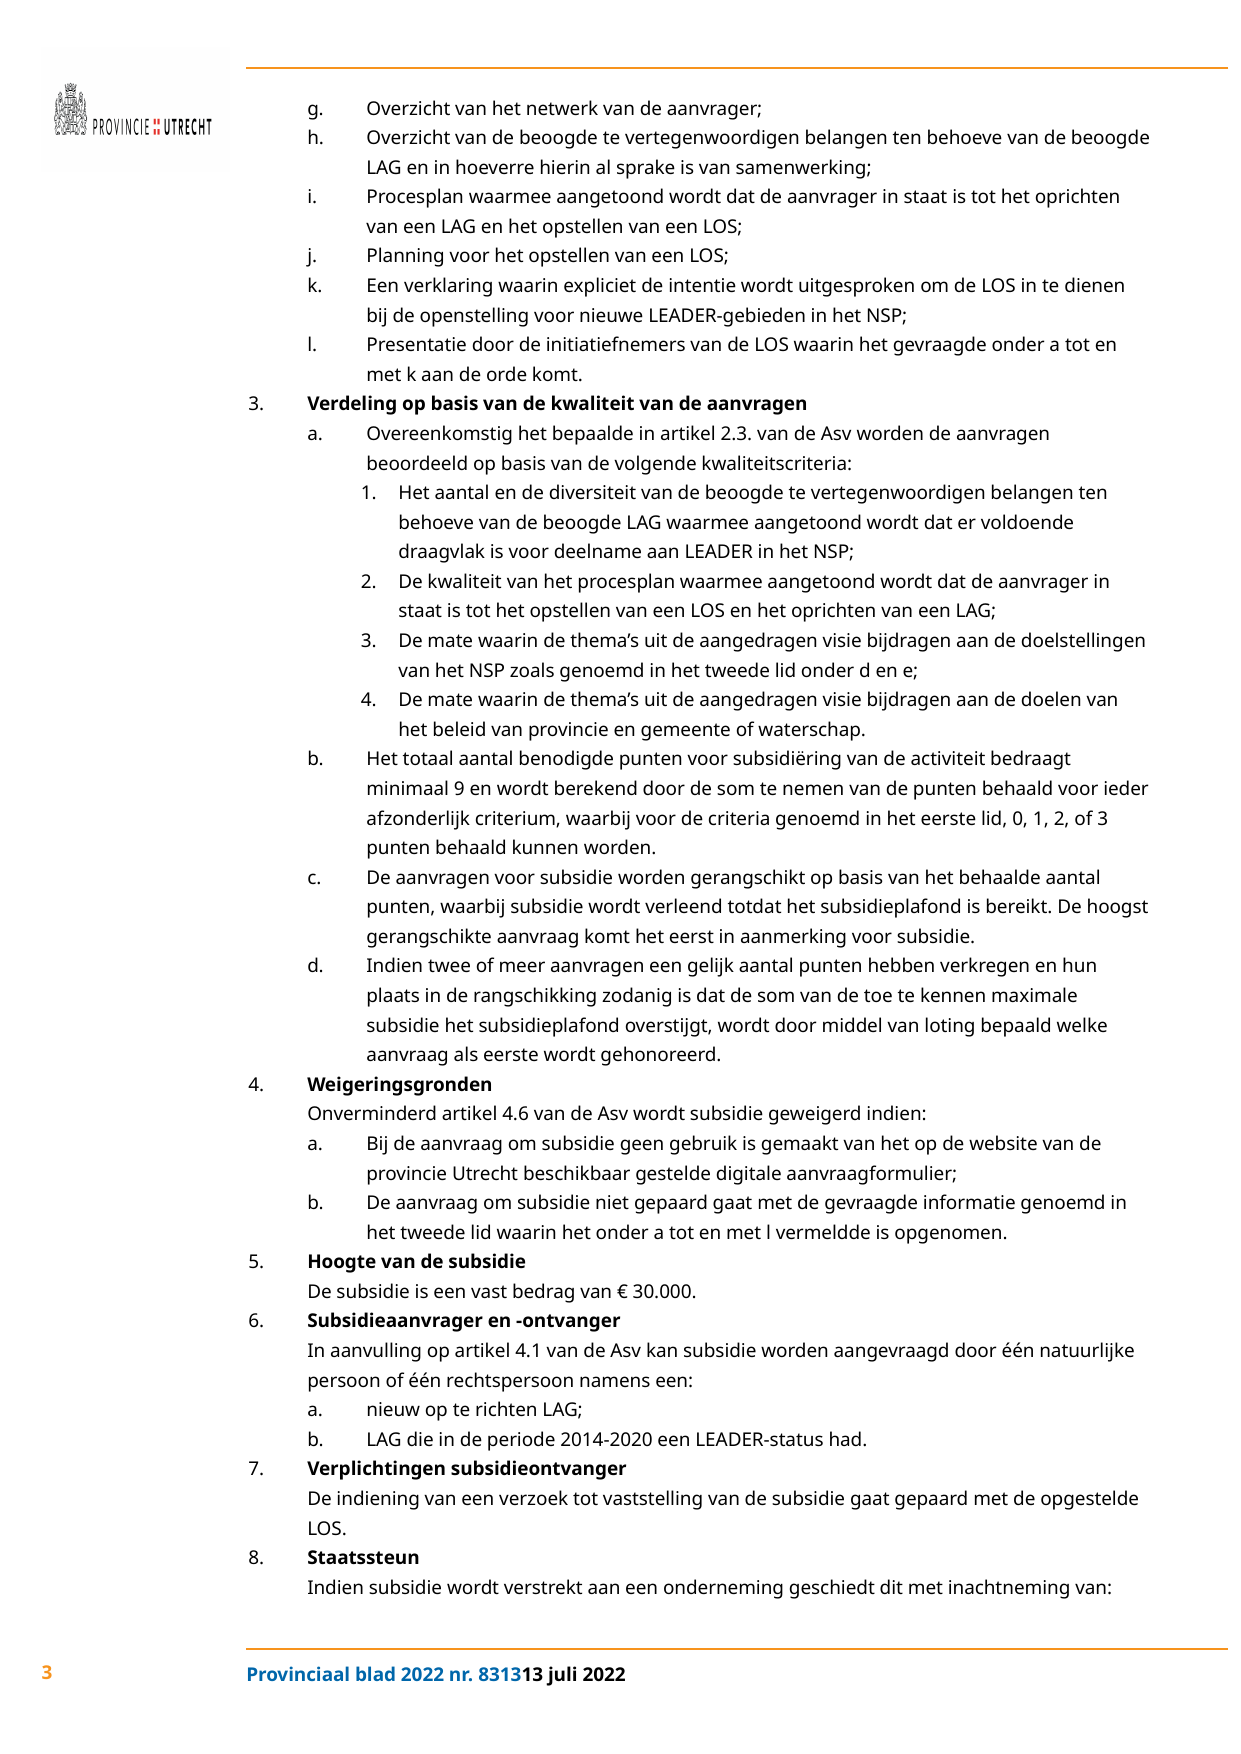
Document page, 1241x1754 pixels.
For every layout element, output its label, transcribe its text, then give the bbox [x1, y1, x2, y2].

list Het aantal en de diversiteit van de beoogde te vertegenwoordigen belangen ten behoeve van de beoogde LAG waarmee aangetoond wordt dat er voldoende draagvlak is voor deelname aan LEADER in het NSP; [361, 479, 1152, 564]
list LAG die in de periode 2014-2020 een LEADER-status had. [307, 1426, 1152, 1452]
list Verdeling op basis van de kwaliteit van de aanvragen [248, 391, 1152, 416]
list Een verklaring waarin expliciet de intentie wordt uitgesproken om de LOS in te dienen bij de openstelling voor nieuwe LEADER-gebieden in het NSP; [307, 272, 1152, 328]
list De mate waarin de thema’s uit de aangedragen visie bijdragen aan de doelstellingen van het NSP zoals genoemd in het tweede lid onder d en e; [361, 627, 1152, 683]
list Onverminderd artikel 4.6 van de Asv wordt subsidie geweigerd indien: [248, 1101, 1152, 1126]
list Procesplan waarmee aangetoond wordt dat de aanvrager in staat is tot het oprichten van een LAG en het opstellen van een LOS; [307, 183, 1152, 239]
list Indien subsidie wordt verstrekt aan een onderneming geschiedt dit met inachtneming van: [248, 1574, 1152, 1600]
list Weigeringsgronden [248, 1071, 1152, 1097]
list De indiening van een verzoek tot vaststelling van de subsidie gaat gepaard met de opgestelde LOS. [248, 1485, 1152, 1541]
list Bij de aanvraag om subsidie geen gebruik is gemaakt van het op de website van de provincie Utrecht beschikbaar gestelde digitale aanvraagformulier; [307, 1130, 1152, 1186]
list De kwaliteit van het procesplan waarmee aangetoond wordt dat de aanvrager in staat is tot het opstellen van een LOS en het oprichten van een LAG; [361, 568, 1152, 623]
list Overzicht van het netwerk van de aanvrager; [307, 95, 1152, 121]
list Verplichtingen subsidieontvanger [248, 1456, 1152, 1481]
list Subsidieaanvrager en -ontvanger [248, 1308, 1152, 1333]
list Presentatie door de initiatiefnemers van de LOS waarin het gevraagde onder a tot en met k aan de orde komt. [307, 331, 1152, 387]
list De aanvraag om subsidie niet gepaard gaat met de gevraagde informatie genoemd in het tweede lid waarin het onder a tot en met l vermeldde is opgenomen. [307, 1189, 1152, 1245]
list Het totaal aantal benodigde punten voor subsidiëring van de activiteit bedraagt minimaal 9 en wordt berekend door de som te nemen van de punten behaald voor ieder afzonderlijk criterium, waarbij voor de criteria genoemd in het eerste lid, 0, 1, 2, of 3 punten behaald kunnen worden. [307, 746, 1152, 860]
list In aanvulling op artikel 4.1 van de Asv kan subsidie worden aangevraagd door één natuurlijke persoon of één rechtspersoon namens een: [248, 1337, 1152, 1393]
list De aanvragen voor subsidie worden gerangschikt op basis van het behaalde aantal punten, waarbij subsidie wordt verleend totdat het subsidieplafond is bereikt. De hoogst gerangschikte aanvraag komt het eerst in aanmerking voor subsidie. [307, 864, 1152, 949]
list De mate waarin de thema’s uit de aangedragen visie bijdragen aan de doelen van het beleid van provincie en gemeente of waterschap. [361, 686, 1152, 742]
picture [41, 47, 231, 172]
list Planning voor het opstellen van een LOS; [307, 243, 1152, 268]
list Staatssteun [248, 1544, 1152, 1570]
list De subsidie is een vast bedrag van € 30.000. [248, 1278, 1152, 1304]
list Hoogte van de subsidie [248, 1248, 1152, 1274]
list Overeenkomstig het bepaalde in artikel 2.3. van de Asv worden de aanvragen beoordeeld op basis van de volgende kwaliteitscriteria: [307, 420, 1152, 476]
list nieuw op te richten LAG; [307, 1396, 1152, 1422]
list Indien twee of meer aanvragen een gelijk aantal punten hebben verkregen en hun plaats in de rangschikking zodanig is dat de som van de toe te kennen maximale subsidie het subsidieplafond overstijgt, wordt door middel van loting bepaald welke aanvraag als eerste wordt gehonoreerd. [307, 953, 1152, 1067]
list Overzicht van de beoogde te vertegenwoordigen belangen ten behoeve van de beoogde LAG en in hoeverre hierin al sprake is van samenwerking; [307, 124, 1152, 180]
